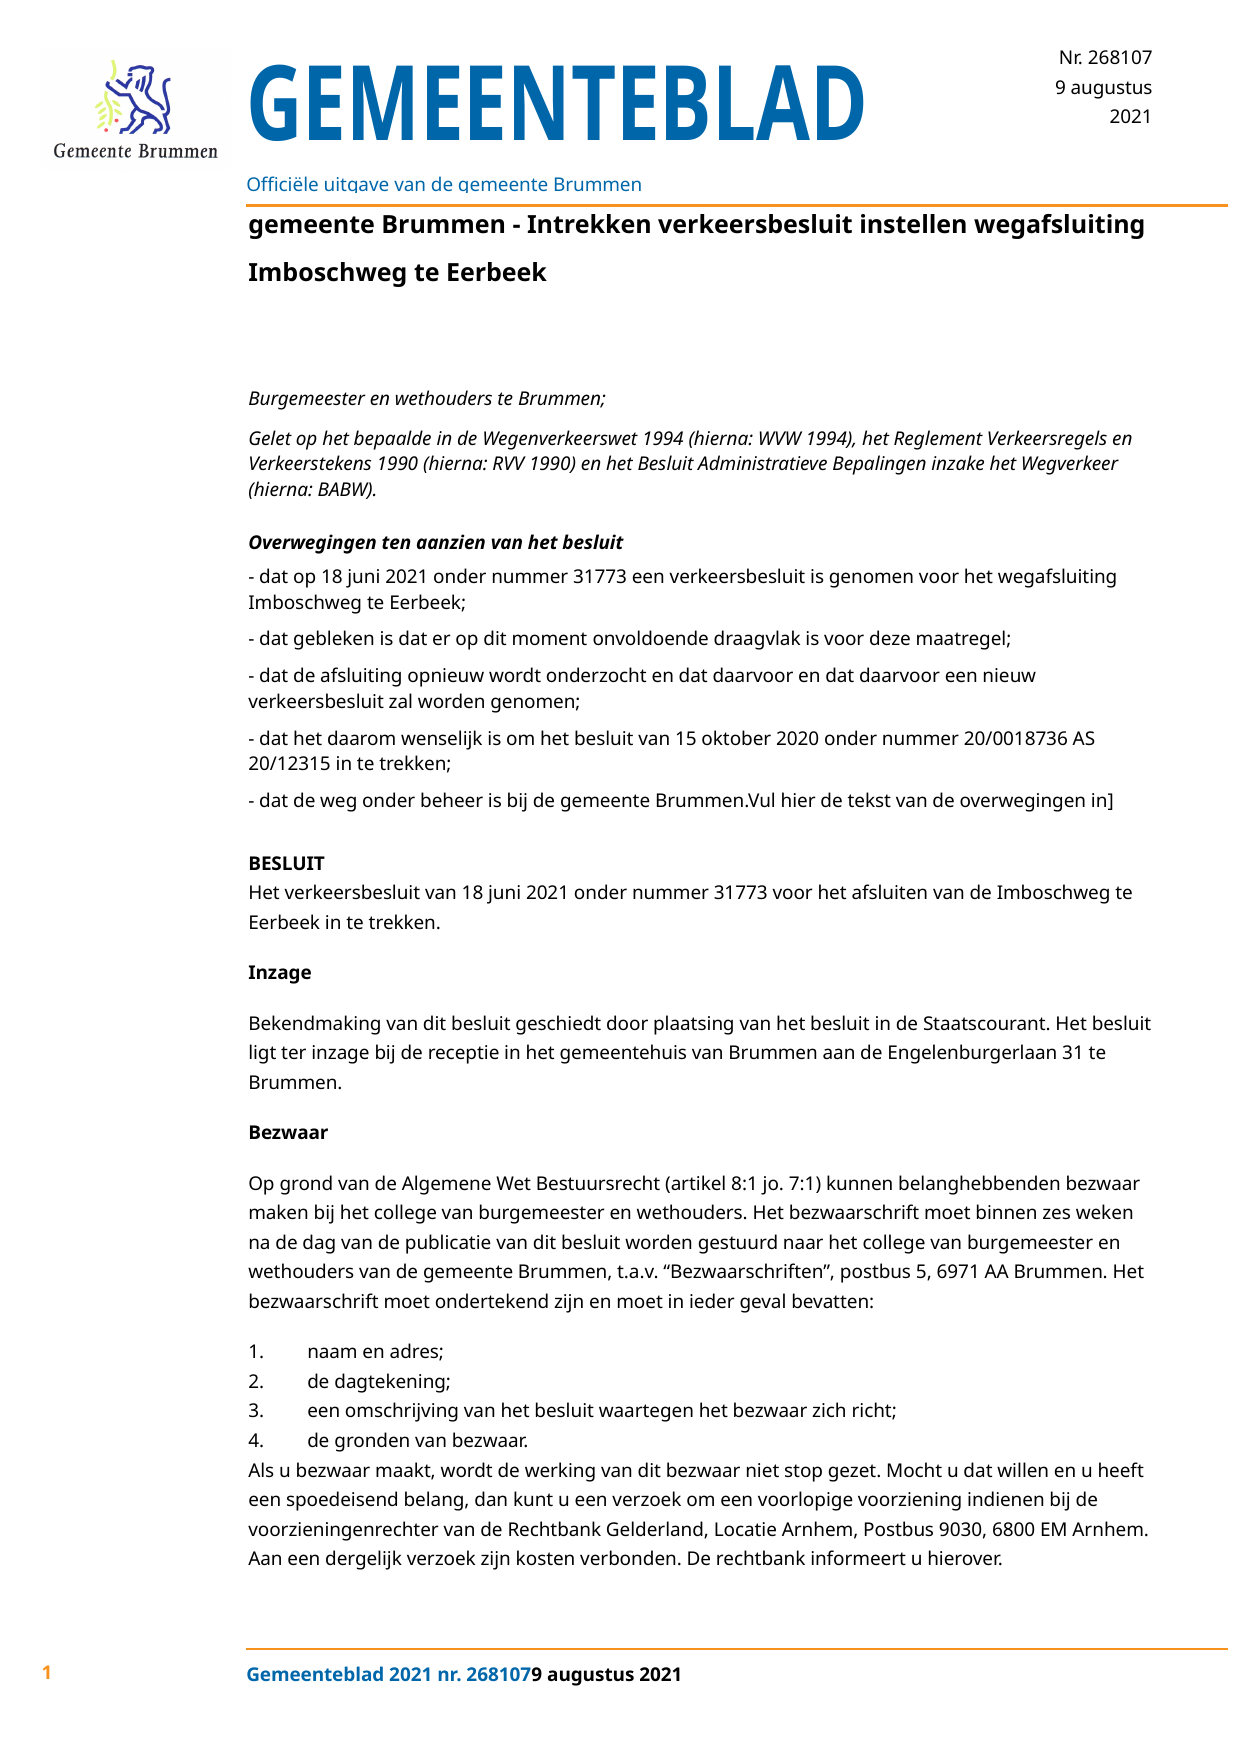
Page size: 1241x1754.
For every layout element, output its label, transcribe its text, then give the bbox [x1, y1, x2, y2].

text Het verkeersbesluit van 18 juni 2021 onder nummer 31773 voor het afsluiten van de Imboschweg te Eerbeek in te trekken. [248, 879, 1152, 935]
text - dat de weg onder beheer is bij de gemeente Brummen.Vul hier de tekst van de overwegingen in] [248, 787, 1152, 813]
text - dat de afsluiting opnieuw wordt onderzocht en dat daarvoor en dat daarvoor een nieuw verkeersbesluit zal worden genomen; [248, 662, 1152, 714]
text Bezwaar [248, 1119, 1152, 1145]
text Op grond van de Algemene Wet Bestuursrecht (artikel 8:1 jo. 7:1) kunnen belanghebbenden bezwaar maken bij het college van burgemeester en wethouders. Het bezwaarschrift moet binnen zes weken na de dag van de publicatie van dit besluit worden gestuurd naar het college van burgemeester en wethouders van de gemeente Brummen, t.a.v. “Bezwaarschriften”, postbus 5, 6971 AA Brummen. Het bezwaarschrift moet ondertekend zijn en moet in ieder geval bevatten: [248, 1170, 1152, 1314]
text - dat op 18 juni 2021 onder nummer 31773 een verkeersbesluit is genomen voor het wegafsluiting Imboschweg te Eerbeek; [248, 563, 1152, 615]
text Overwegingen ten aanzien van het besluit [248, 529, 1152, 555]
text Inzage [248, 959, 1152, 985]
text Als u bezwaar maakt, wordt de werking van dit bezwaar niet stop gezet. Mocht u dat willen en u heeft een spoedeisend belang, dan kunt u een verzoek om een voorlopige voorziening indienen bij de voorzieningenrechter van de Rechtbank Gelderland, Locatie Arnhem, Postbus 9030, 6800 EM Arnhem. Aan een dergelijk verzoek zijn kosten verbonden. De rechtbank informeert u hierover. [248, 1457, 1152, 1571]
text Burgemeester en wethouders te Brummen; [248, 386, 1152, 411]
text BESLUIT [248, 850, 1152, 876]
text - dat het daarom wenselijk is om het besluit van 15 oktober 2020 onder nummer 20/0018736 AS 20/12315 in te trekken; [248, 725, 1152, 776]
list de gronden van bezwaar. [248, 1427, 1152, 1453]
text Bekendmaking van dit besluit geschiedt door plaatsing van het besluit in de Staatscourant. Het besluit ligt ter inzage bij de receptie in het gemeentehuis van Brummen aan de Engelenburgerlaan 31 te Brummen. [248, 1010, 1152, 1095]
text Gelet op het bepaalde in de Wegenverkeerswet 1994 (hierna: WVW 1994), het Reglement Verkeersregels en Verkeerstekens 1990 (hierna: RVV 1990) en het Besluit Administratieve Bepalingen inzake het Wegverkeer (hierna: BABW). [248, 425, 1152, 502]
picture [41, 47, 231, 172]
text - dat gebleken is dat er op dit moment onvoldoende draagvlak is voor deze maatregel; [248, 626, 1152, 651]
list de dagtekening; [248, 1368, 1152, 1394]
text gemeente Brummen - Intrekken verkeersbesluit instellen wegafsluiting Imboschweg te Eerbeek [248, 207, 1152, 288]
list een omschrijving van het besluit waartegen het bezwaar zich richt; [248, 1398, 1152, 1423]
list naam en adres; [248, 1338, 1152, 1364]
